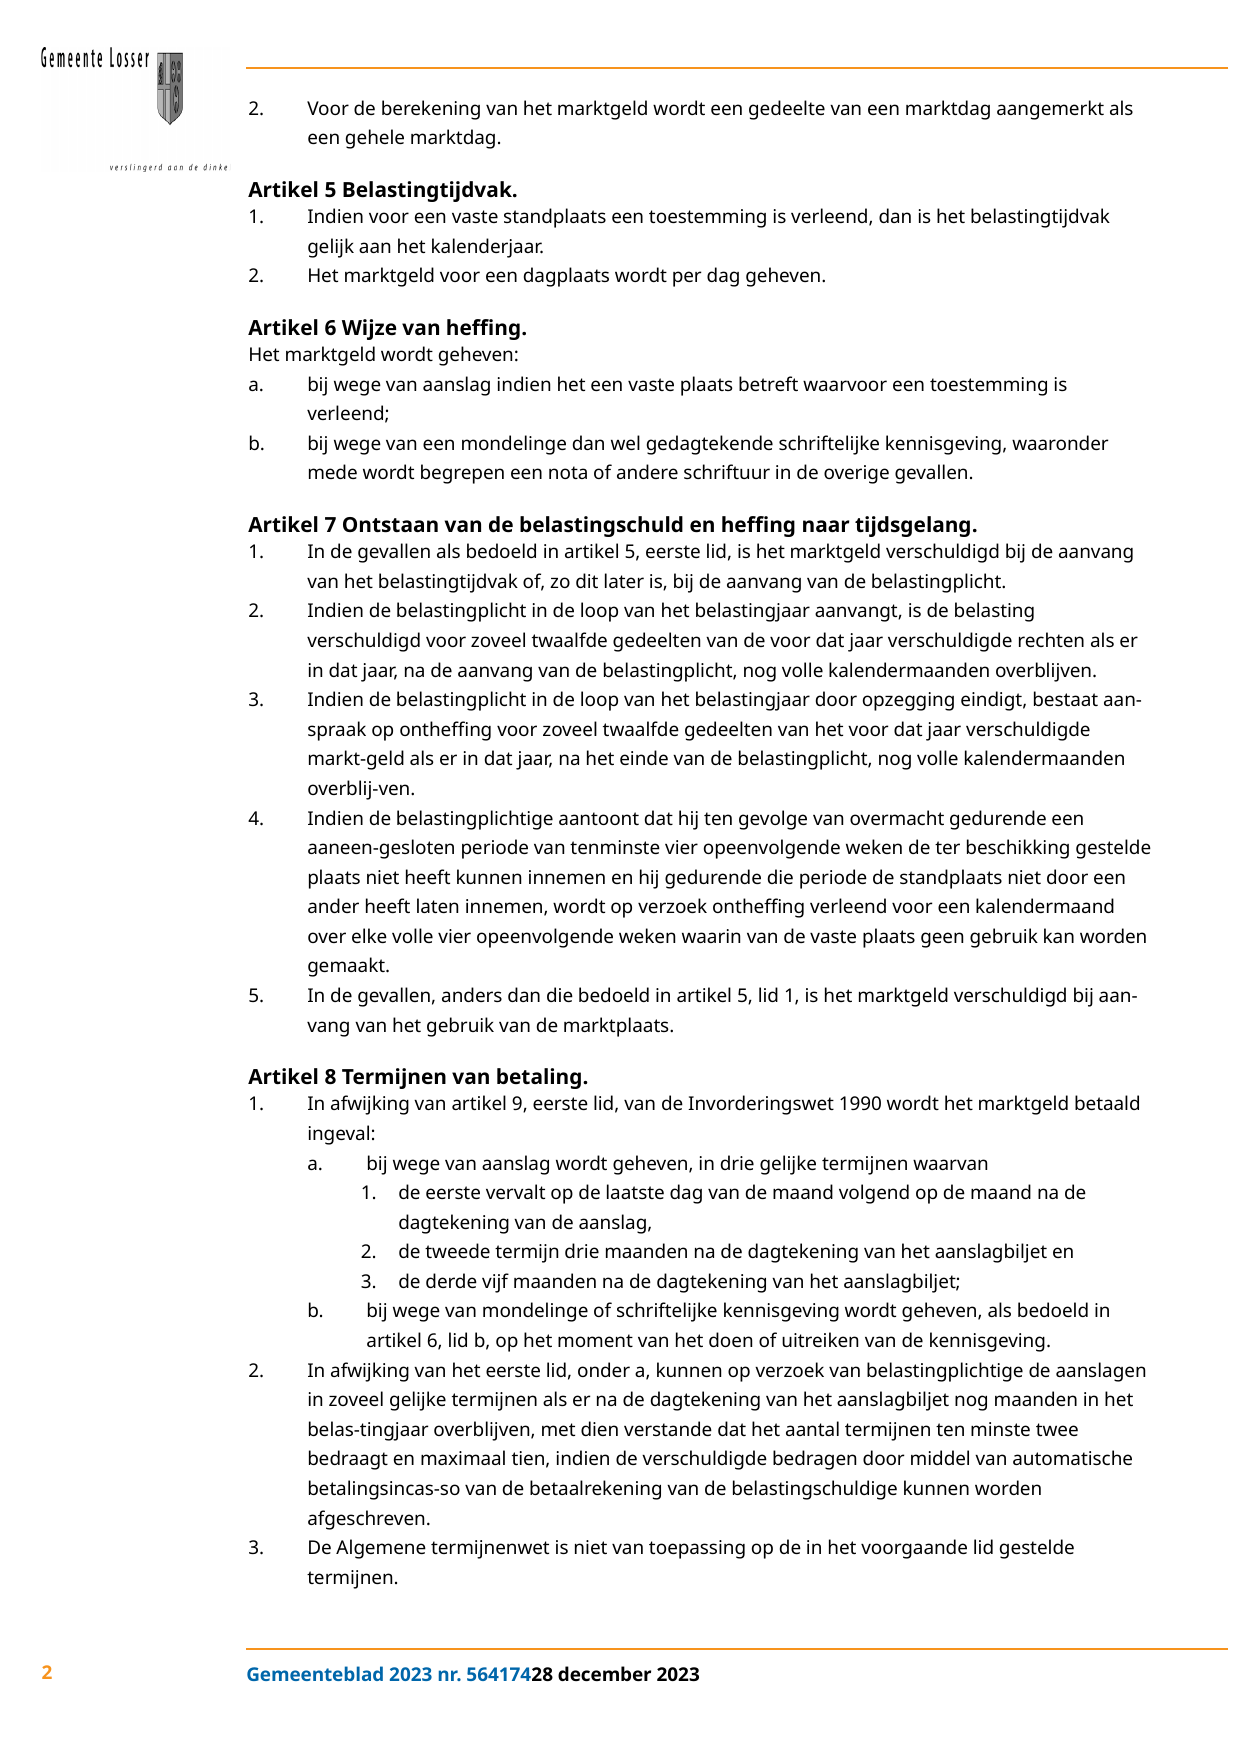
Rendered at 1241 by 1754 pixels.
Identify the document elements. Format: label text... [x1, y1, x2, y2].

picture [41, 47, 231, 172]
list In afwijking van artikel 9, eerste lid, van de Invorderingswet 1990 wordt het marktgeld betaald ingeval: [248, 1091, 1152, 1146]
list Indien de belastingplicht in de loop van het belastingjaar door opzegging eindigt, bestaat aan-spraak op ontheffing voor zoveel twaalfde gedeelten van het voor dat jaar verschuldigde markt-geld als er in dat jaar, na het einde van de belastingplicht, nog volle kalendermaanden overblij-ven. [248, 686, 1152, 801]
list de tweede termijn drie maanden na de dagtekening van het aanslagbiljet en [361, 1238, 1152, 1264]
list In afwijking van het eerste lid, onder a, kunnen op verzoek van belastingplichtige de aanslagen in zoveel gelijke termijnen als er na de dagtekening van het aanslagbiljet nog maanden in het belas-tingjaar overblijven, met dien verstande dat het aantal termijnen ten minste twee bedraagt en maximaal tien, indien de verschuldigde bedragen door middel van automatische betalingsincas-so van de betaalrekening van de belastingschuldige kunnen worden afgeschreven. [248, 1357, 1152, 1531]
text Artikel 7 Ontstaan van de belastingschuld en heffing naar tijdsgelang. [248, 510, 1152, 538]
list bij wege van mondelinge of schriftelijke kennisgeving wordt geheven, als bedoeld in artikel 6, lid b, op het moment van het doen of uitreiken van de kennisgeving. [307, 1298, 1152, 1353]
text Artikel 5 Belastingtijdvak. [248, 175, 1152, 203]
list Het marktgeld voor een dagplaats wordt per dag geheven. [248, 262, 1152, 288]
text Het marktgeld wordt geheven: [248, 341, 1152, 367]
list bij wege van aanslag indien het een vaste plaats betreft waarvoor een toestemming is verleend; [248, 371, 1152, 426]
list Indien de belastingplicht in de loop van het belastingjaar aanvangt, is de belasting verschuldigd voor zoveel twaalfde gedeelten van de voor dat jaar verschuldigde rechten als er in dat jaar, na de aanvang van de belastingplicht, nog volle kalendermaanden overblijven. [248, 598, 1152, 682]
list De Algemene termijnenwet is niet van toepassing op de in het voorgaande lid gestelde termijnen. [248, 1534, 1152, 1590]
list Indien voor een vaste standplaats een toestemming is verleend, dan is het belastingtijdvak gelijk aan het kalenderjaar. [248, 203, 1152, 258]
list In de gevallen, anders dan die bedoeld in artikel 5, lid 1, is het marktgeld verschuldigd bij aan-vang van het gebruik van de marktplaats. [248, 982, 1152, 1037]
list de eerste vervalt op de laatste dag van de maand volgend op de maand na de dagtekening van de aanslag, [361, 1179, 1152, 1235]
text Artikel 6 Wijze van heffing. [248, 313, 1152, 341]
list In de gevallen als bedoeld in artikel 5, eerste lid, is het marktgeld verschuldigd bij de aanvang van het belastingtijdvak of, zo dit later is, bij de aanvang van de belastingplicht. [248, 538, 1152, 594]
list de derde vijf maanden na de dagtekening van het aanslagbiljet; [361, 1268, 1152, 1294]
list Voor de berekening van het marktgeld wordt een gedeelte van een marktdag aangemerkt als een gehele marktdag. [248, 95, 1152, 150]
text Artikel 8 Termijnen van betaling. [248, 1062, 1152, 1091]
list bij wege van een mondelinge dan wel gedagtekende schriftelijke kennisgeving, waaronder mede wordt begrepen een nota of andere schriftuur in de overige gevallen. [248, 430, 1152, 485]
list Indien de belastingplichtige aantoont dat hij ten gevolge van overmacht gedurende een aaneen-gesloten periode van tenminste vier opeenvolgende weken de ter beschikking gestelde plaats niet heeft kunnen innemen en hij gedurende die periode de standplaats niet door een ander heeft laten innemen, wordt op verzoek ontheffing verleend voor een kalendermaand over elke volle vier opeenvolgende weken waarin van de vaste plaats geen gebruik kan worden gemaakt. [248, 805, 1152, 978]
list bij wege van aanslag wordt geheven, in drie gelijke termijnen waarvan [307, 1150, 1152, 1176]
